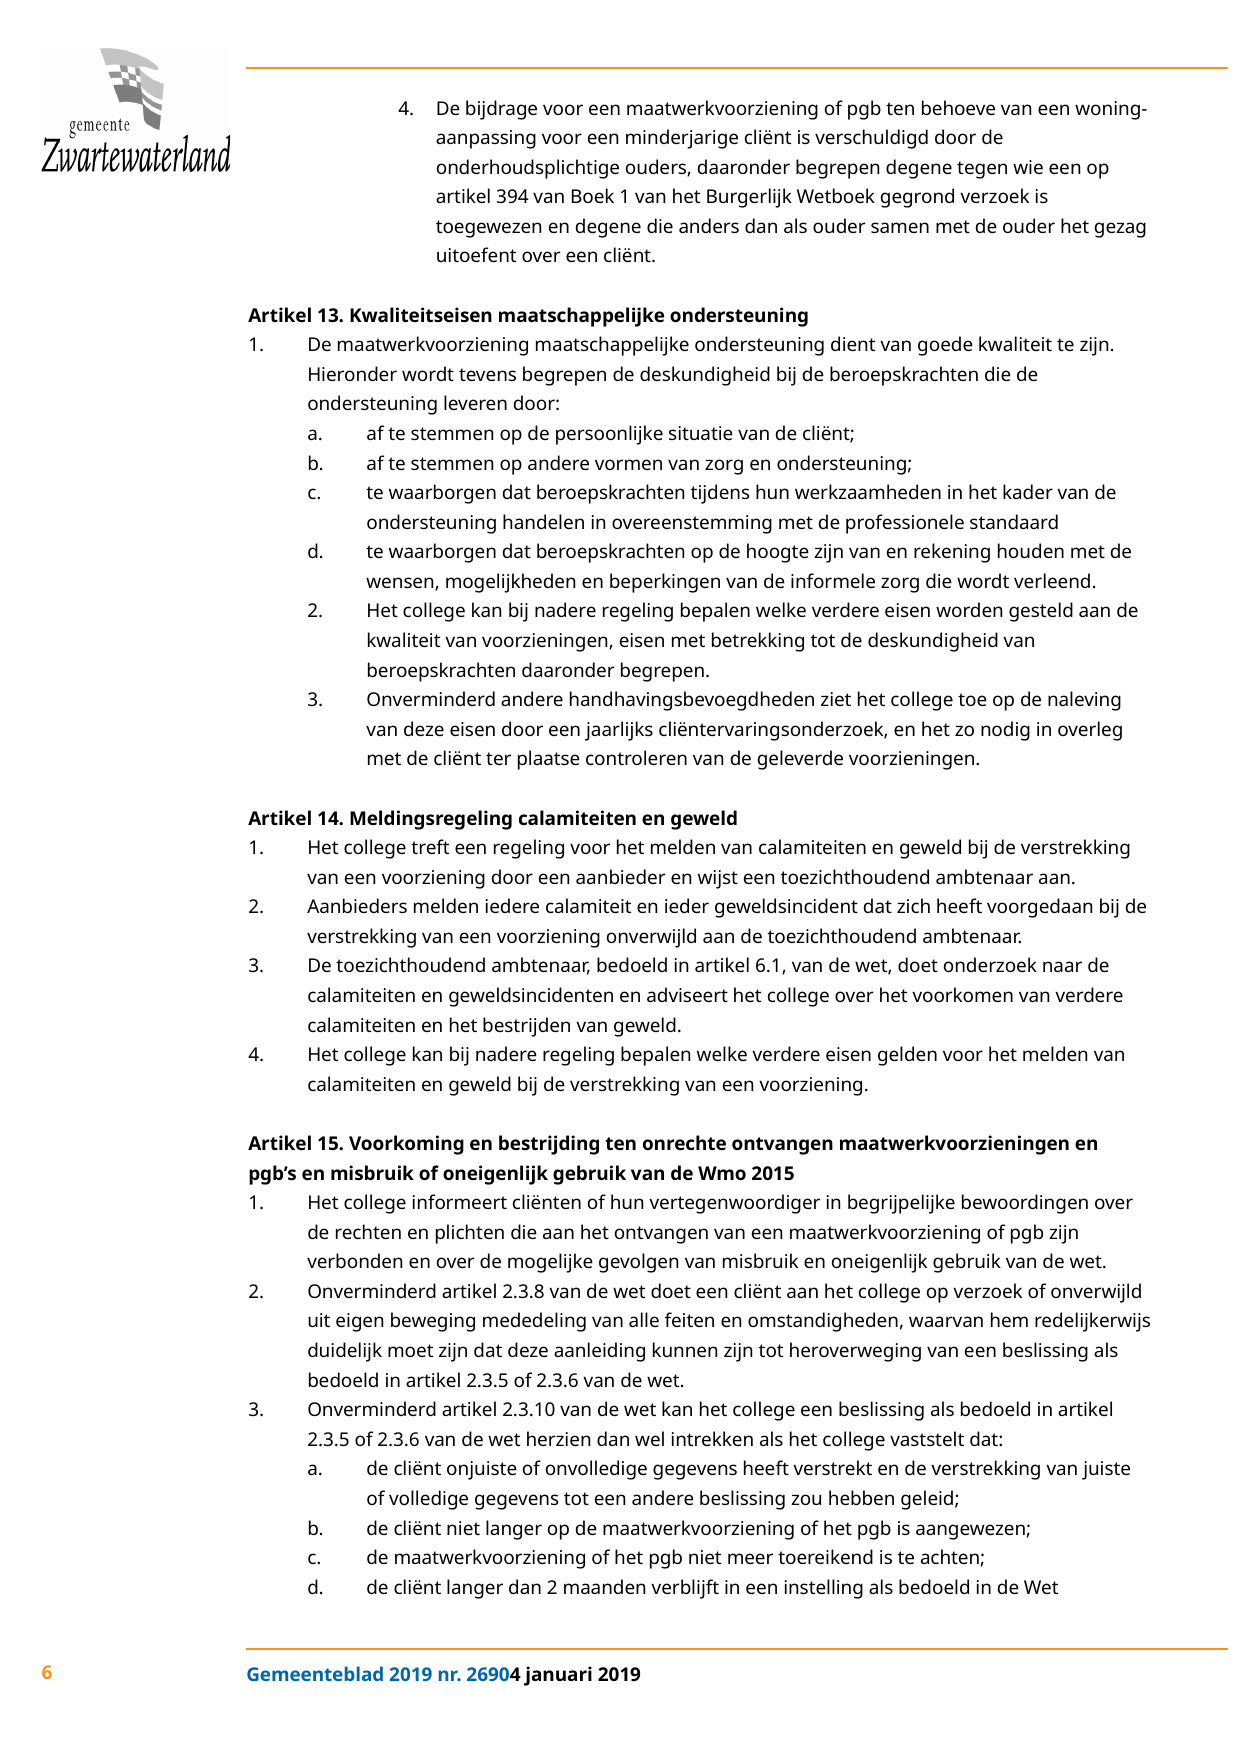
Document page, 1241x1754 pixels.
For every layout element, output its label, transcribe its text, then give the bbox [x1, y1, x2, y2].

list Onverminderd artikel 2.3.10 van de wet kan het college een beslissing als bedoeld in artikel 2.3.5 of 2.3.6 van de wet herzien dan wel intrekken als het college vaststelt dat: [248, 1396, 1152, 1452]
text Artikel 13. Kwaliteitseisen maatschappelijke ondersteuning [248, 302, 1152, 328]
list de cliënt langer dan 2 maanden verblijft in een instelling als bedoeld in de Wet [307, 1574, 1152, 1600]
text Artikel 14. Meldingsregeling calamiteiten en geweld [248, 805, 1152, 831]
list Het college informeert cliënten of hun vertegenwoordiger in begrijpelijke bewoordingen over de rechten en plichten die aan het ontvangen van een maatwerkvoorziening of pgb zijn verbonden en over de mogelijke gevolgen van misbruik en oneigenlijk gebruik van de wet. [248, 1189, 1152, 1274]
picture [41, 47, 231, 172]
list Onverminderd artikel 2.3.8 van de wet doet een cliënt aan het college op verzoek of onverwijld uit eigen beweging mededeling van alle feiten en omstandigheden, waarvan hem redelijkerwijs duidelijk moet zijn dat deze aanleiding kunnen zijn tot heroverweging van een beslissing als bedoeld in artikel 2.3.5 of 2.3.6 van de wet. [248, 1278, 1152, 1393]
text Artikel 15. Voorkoming en bestrijding ten onrechte ontvangen maatwerkvoorzieningen en pgb’s en misbruik of oneigenlijk gebruik van de Wmo 2015 [248, 1130, 1152, 1186]
list De maatwerkvoorziening maatschappelijke ondersteuning dient van goede kwaliteit te zijn. Hieronder wordt tevens begrepen de deskundigheid bij de beroepskrachten die de ondersteuning leveren door: [248, 331, 1152, 416]
list af te stemmen op andere vormen van zorg en ondersteuning; [307, 450, 1152, 476]
list Het college kan bij nadere regeling bepalen welke verdere eisen worden gesteld aan de kwaliteit van voorzieningen, eisen met betrekking tot de deskundigheid van beroepskrachten daaronder begrepen. [307, 598, 1152, 683]
list de maatwerkvoorziening of het pgb niet meer toereikend is te achten; [307, 1544, 1152, 1570]
list Het college kan bij nadere regeling bepalen welke verdere eisen gelden voor het melden van calamiteiten en geweld bij de verstrekking van een voorziening. [248, 1041, 1152, 1097]
list de cliënt niet langer op de maatwerkvoorziening of het pgb is aangewezen; [307, 1515, 1152, 1541]
list De bijdrage voor een maatwerkvoorziening of pgb ten behoeve van een woning- aanpassing voor een minderjarige cliënt is verschuldigd door de onderhoudsplichtige ouders, daaronder begrepen degene tegen wie een op artikel 394 van Boek 1 van het Burgerlijk Wetboek gegrond verzoek is toegewezen en degene die anders dan als ouder samen met de ouder het gezag uitoefent over een cliënt. [398, 95, 1152, 268]
list af te stemmen op de persoonlijke situatie van de cliënt; [307, 420, 1152, 446]
list Het college treft een regeling voor het melden van calamiteiten en geweld bij de verstrekking van een voorziening door een aanbieder en wijst een toezichthoudend ambtenaar aan. [248, 834, 1152, 890]
list Onverminderd andere handhavingsbevoegdheden ziet het college toe op de naleving van deze eisen door een jaarlijks cliëntervaringsonderzoek, en het zo nodig in overleg met de cliënt ter plaatse controleren van de geleverde voorzieningen. [307, 686, 1152, 771]
list Aanbieders melden iedere calamiteit en ieder geweldsincident dat zich heeft voorgedaan bij de verstrekking van een voorziening onverwijld aan de toezichthoudend ambtenaar. [248, 893, 1152, 949]
list de cliënt onjuiste of onvolledige gegevens heeft verstrekt en de verstrekking van juiste of volledige gegevens tot een andere beslissing zou hebben geleid; [307, 1456, 1152, 1511]
list te waarborgen dat beroepskrachten op de hoogte zijn van en rekening houden met de wensen, mogelijkheden en beperkingen van de informele zorg die wordt verleend. [307, 538, 1152, 594]
list te waarborgen dat beroepskrachten tijdens hun werkzaamheden in het kader van de ondersteuning handelen in overeenstemming met de professionele standaard [307, 479, 1152, 535]
list De toezichthoudend ambtenaar, bedoeld in artikel 6.1, van de wet, doet onderzoek naar de calamiteiten en geweldsincidenten en adviseert het college over het voorkomen van verdere calamiteiten en het bestrijden van geweld. [248, 953, 1152, 1038]
